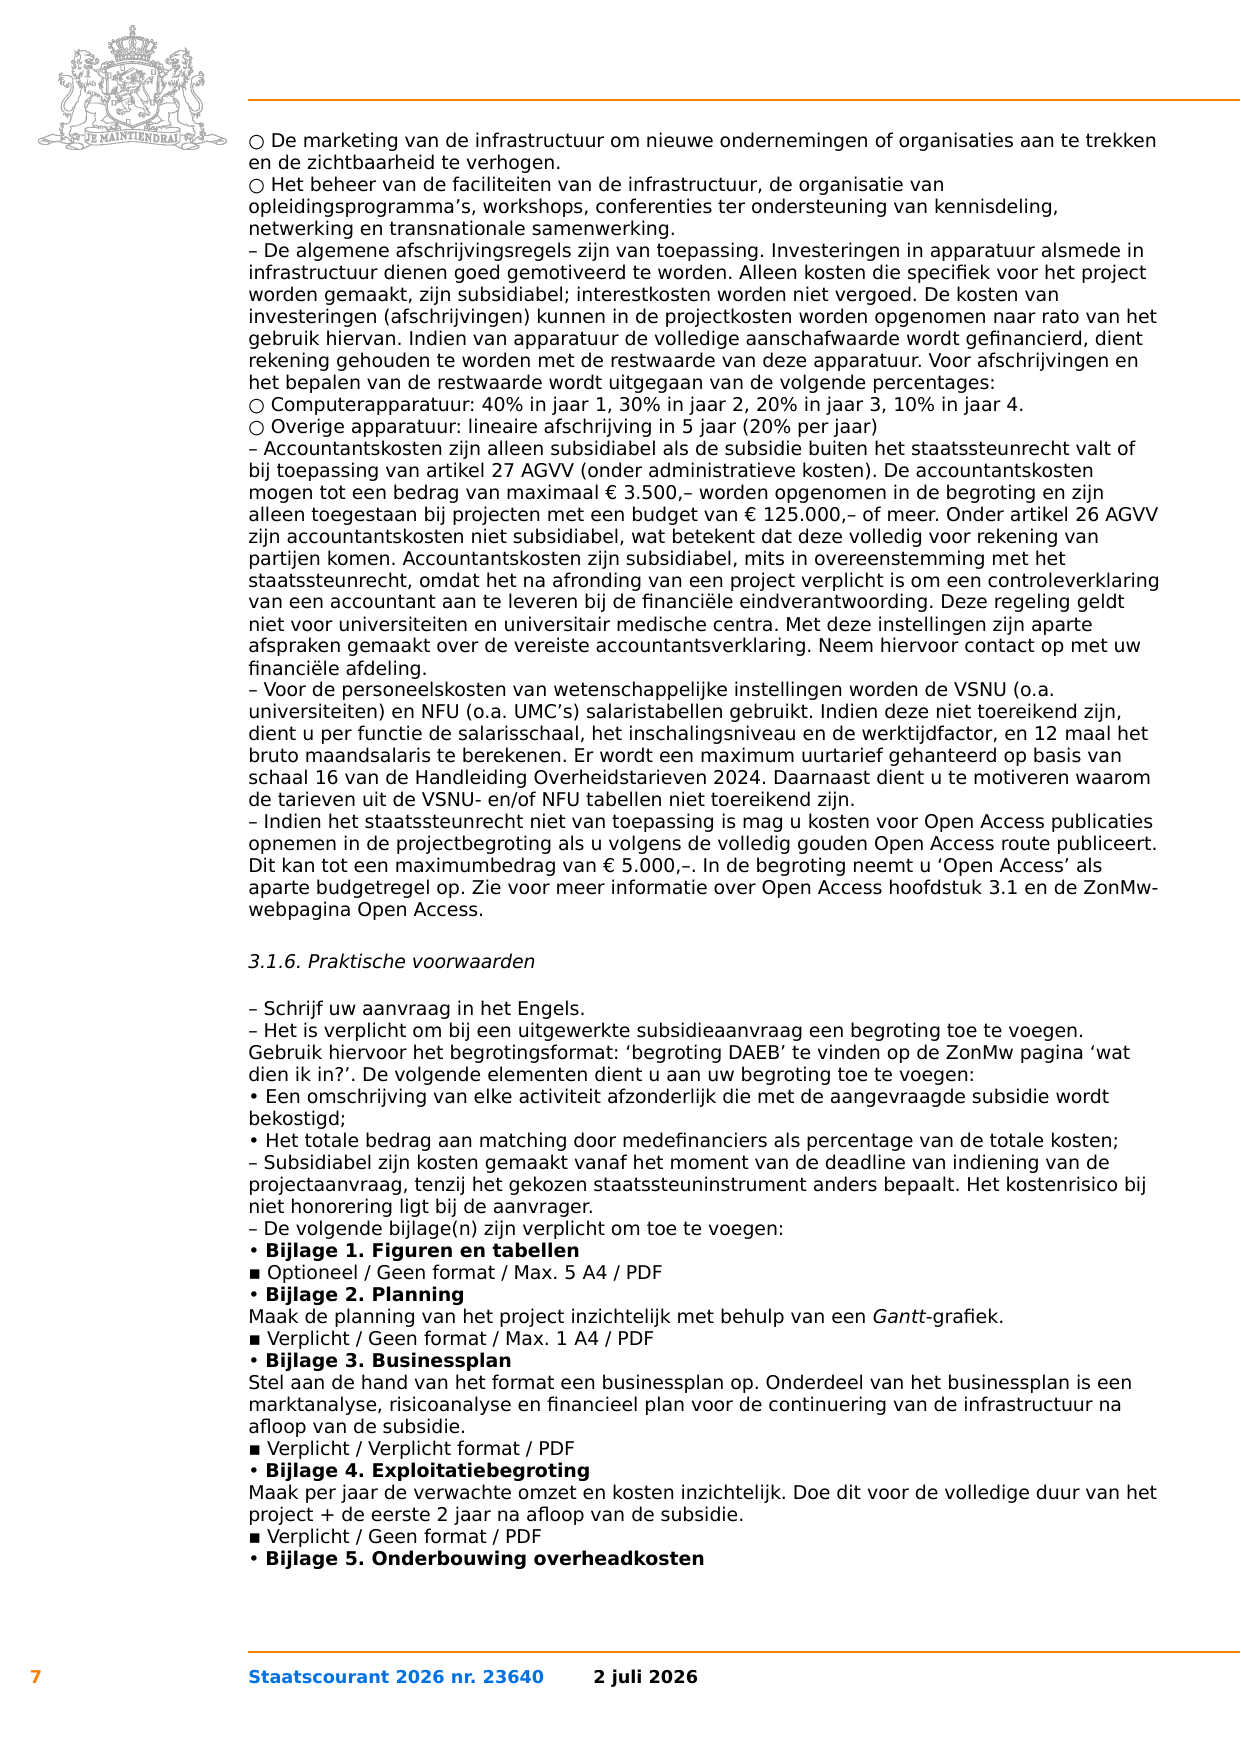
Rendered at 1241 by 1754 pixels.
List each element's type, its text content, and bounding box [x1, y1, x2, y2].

text ○ De marketing van de infrastructuur om nieuwe ondernemingen of organisaties aan te trekken en de zichtbaarheid te verhogen. [248, 130, 1163, 174]
text • Het totale bedrag aan matching door medefinanciers als percentage van de totale kosten; [248, 1130, 1163, 1152]
text • Een omschrijving van elke activiteit afzonderlijk die met de aangevraagde subsidie wordt bekostigd; [248, 1086, 1163, 1130]
subtitle 3.1.6. Praktische voorwaarden [248, 951, 1163, 973]
text Maak per jaar de verwachte omzet en kosten inzichtelijk. Doe dit voor de volledige duur van het project + de eerste 2 jaar na afloop van de subsidie. [248, 1482, 1163, 1526]
text • Bijlage 5. Onderbouwing overheadkosten [248, 1548, 1163, 1569]
text • Bijlage 2. Planning [248, 1284, 1163, 1306]
text – De volgende bijlage(n) zijn verplicht om toe te voegen: [248, 1218, 1163, 1240]
text – De algemene afschrijvingsregels zijn van toepassing. Investeringen in apparatuur alsmede in infrastructuur dienen goed gemotiveerd te worden. Alleen kosten die specifiek voor het project worden gemaakt, zijn subsidiabel; interestkosten worden niet vergoed. De kosten van investeringen (afschrijvingen) kunnen in de projectkosten worden opgenomen naar rato van het gebruik hiervan. Indien van apparatuur de volledige aanschafwaarde wordt gefinancierd, dient rekening gehouden te worden met de restwaarde van deze apparatuur. Voor afschrijvingen en het bepalen van de restwaarde wordt uitgegaan van de volgende percentages: [248, 240, 1163, 394]
picture [38, 25, 227, 150]
text – Voor de personeelskosten van wetenschappelijke instellingen worden de VSNU (o.a. universiteiten) en NFU (o.a. UMC’s) salaristabellen gebruikt. Indien deze niet toereikend zijn, dient u per functie de salarisschaal, het inschalingsniveau en de werktijdfactor, en 12 maal het bruto maandsalaris te berekenen. Er wordt een maximum uurtarief gehanteerd op basis van schaal 16 van de Handleiding Overheidstarieven 2024. Daarnaast dient u te motiveren waarom de tarieven uit de VSNU- en/of NFU tabellen niet toereikend zijn. [248, 679, 1163, 811]
text – Indien het staatssteunrecht niet van toepassing is mag u kosten voor Open Access publicaties opnemen in de projectbegroting als u volgens de volledig gouden Open Access route publiceert. Dit kan tot een maximumbedrag van € 5.000,–. In de begroting neemt u ‘Open Access’ als aparte budgetregel op. Zie voor meer informatie over Open Access hoofdstuk 3.1 en de ZonMw-webpagina Open Access. [248, 811, 1163, 921]
text Maak de planning van het project inzichtelijk met behulp van een Gantt-grafiek. [248, 1306, 1163, 1328]
text ▪ Verplicht / Geen format / Max. 1 A4 / PDF [248, 1328, 1163, 1350]
text – Subsidiabel zijn kosten gemaakt vanaf het moment van de deadline van indiening van de projectaanvraag, tenzij het gekozen staatssteuninstrument anders bepaalt. Het kostenrisico bij niet honorering ligt bij de aanvrager. [248, 1152, 1163, 1218]
text – Accountantskosten zijn alleen subsidiabel als de subsidie buiten het staatssteunrecht valt of bij toepassing van artikel 27 AGVV (onder administratieve kosten). De accountantskosten mogen tot een bedrag van maximaal € 3.500,– worden opgenomen in de begroting en zijn alleen toegestaan bij projecten met een budget van € 125.000,– of meer. Onder artikel 26 AGVV zijn accountantskosten niet subsidiabel, wat betekent dat deze volledig voor rekening van partijen komen. Accountantskosten zijn subsidiabel, mits in overeenstemming met het staatssteunrecht, omdat het na afronding van een project verplicht is om een controleverklaring van een accountant aan te leveren bij de financiële eindverantwoording. Deze regeling geldt niet voor universiteiten en universitair medische centra. Met deze instellingen zijn aparte afspraken gemaakt over de vereiste accountantsverklaring. Neem hiervoor contact op met uw financiële afdeling. [248, 438, 1163, 679]
text • Bijlage 3. Businessplan [248, 1350, 1163, 1372]
text – Schrijf uw aanvraag in het Engels. [248, 998, 1163, 1020]
text • Bijlage 1. Figuren en tabellen [248, 1240, 1163, 1262]
text ○ Computerapparatuur: 40% in jaar 1, 30% in jaar 2, 20% in jaar 3, 10% in jaar 4. [248, 394, 1163, 416]
text ○ Overige apparatuur: lineaire afschrijving in 5 jaar (20% per jaar) [248, 416, 1163, 438]
text – Het is verplicht om bij een uitgewerkte subsidieaanvraag een begroting toe te voegen. Gebruik hiervoor het begrotingsformat: ‘begroting DAEB’ te vinden op de ZonMw pagina ‘wat dien ik in?’. De volgende elementen dient u aan uw begroting toe te voegen: [248, 1020, 1163, 1086]
text ▪ Optioneel / Geen format / Max. 5 A4 / PDF [248, 1262, 1163, 1284]
text ○ Het beheer van de faciliteiten van de infrastructuur, de organisatie van opleidingsprogramma’s, workshops, conferenties ter ondersteuning van kennisdeling, netwerking en transnationale samenwerking. [248, 174, 1163, 240]
text Stel aan de hand van het format een businessplan op. Onderdeel van het businessplan is een marktanalyse, risicoanalyse en financieel plan voor de continuering van de infrastructuur na afloop van de subsidie. [248, 1372, 1163, 1438]
text ▪ Verplicht / Verplicht format / PDF [248, 1438, 1163, 1460]
text ▪ Verplicht / Geen format / PDF [248, 1526, 1163, 1548]
text • Bijlage 4. Exploitatiebegroting [248, 1460, 1163, 1482]
